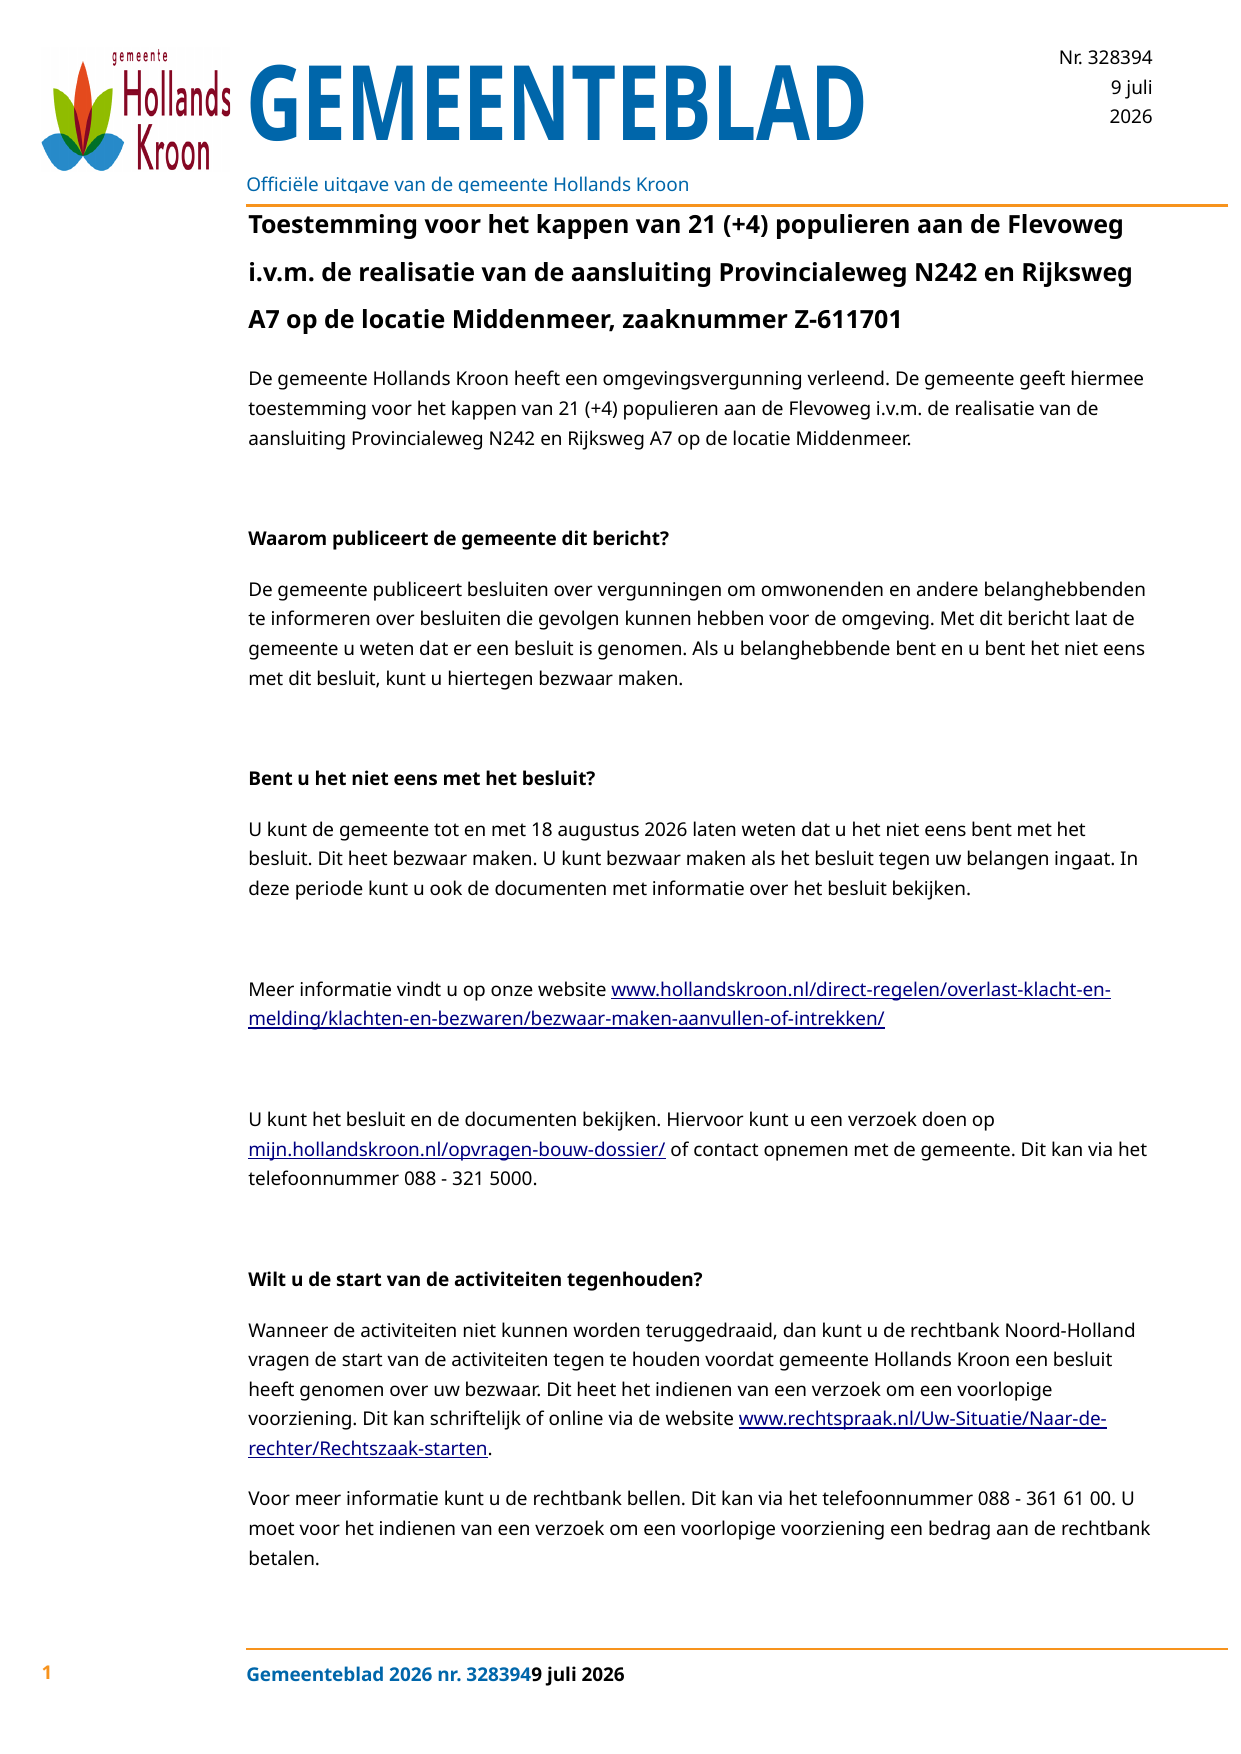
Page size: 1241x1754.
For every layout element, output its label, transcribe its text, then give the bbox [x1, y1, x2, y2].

text U kunt de gemeente tot en met 18 augustus 2026 laten weten dat u het niet eens bent met het besluit. Dit heet bezwaar maken. U kunt bezwaar maken als het besluit tegen uw belangen ingaat. In deze periode kunt u ook de documenten met informatie over het besluit bekijken. [248, 816, 1152, 901]
text Bent u het niet eens met het besluit? [248, 766, 1152, 791]
text De gemeente Hollands Kroon heeft een omgevingsvergunning verleend. De gemeente geeft hiermee toestemming voor het kappen van 21 (+4) populieren aan de Flevoweg i.v.m. de realisatie van de aansluiting Provincialeweg N242 en Rijksweg A7 op de locatie Middenmeer. [248, 366, 1152, 450]
text Waarom publiceert de gemeente dit bericht? [248, 526, 1152, 551]
text Wilt u de start van de activiteiten tegenhouden? [248, 1266, 1152, 1292]
picture [41, 47, 231, 172]
text De gemeente publiceert besluiten over vergunningen om omwonenden en andere belanghebbenden te informeren over besluiten die gevolgen kunnen hebben voor de omgeving. Met dit bericht laat de gemeente u weten dat er een besluit is genomen. Als u belanghebbende bent en u bent het niet eens met dit besluit, kunt u hiertegen bezwaar maken. [248, 576, 1152, 690]
text Toestemming voor het kappen van 21 (+4) populieren aan de Flevoweg i.v.m. de realisatie van de aansluiting Provincialeweg N242 en Rijksweg A7 op de locatie Middenmeer, zaaknummer Z-611701 [248, 207, 1152, 336]
text Voor meer informatie kunt u de rechtbank bellen. Dit kan via het telefoonnummer 088 - 361 61 00. U moet voor het indienen van een verzoek om een voorlopige voorziening een bedrag aan de rechtbank betalen. [248, 1486, 1152, 1570]
text Meer informatie vindt u op onze website www.hollandskroon.nl/direct-regelen/overlast-klacht-en-melding/klachten-en-bezwaren/bezwaar-maken-aanvullen-of-intrekken/ [248, 976, 1152, 1031]
text U kunt het besluit en de documenten bekijken. Hiervoor kunt u een verzoek doen op mijn.hollandskroon.nl/opvragen-bouw-dossier/ of contact opnemen met de gemeente. Dit kan via het telefoonnummer 088 - 321 5000. [248, 1106, 1152, 1191]
text Wanneer de activiteiten niet kunnen worden teruggedraaid, dan kunt u de rechtbank Noord-Holland vragen de start van de activiteiten tegen te houden voordat gemeente Hollands Kroon een besluit heeft genomen over uw bezwaar. Dit heet het indienen van een verzoek om een voorlopige voorziening. Dit kan schriftelijk of online via de website www.rechtspraak.nl/Uw-Situatie/Naar-de-rechter/Rechtszaak-starten. [248, 1317, 1152, 1461]
